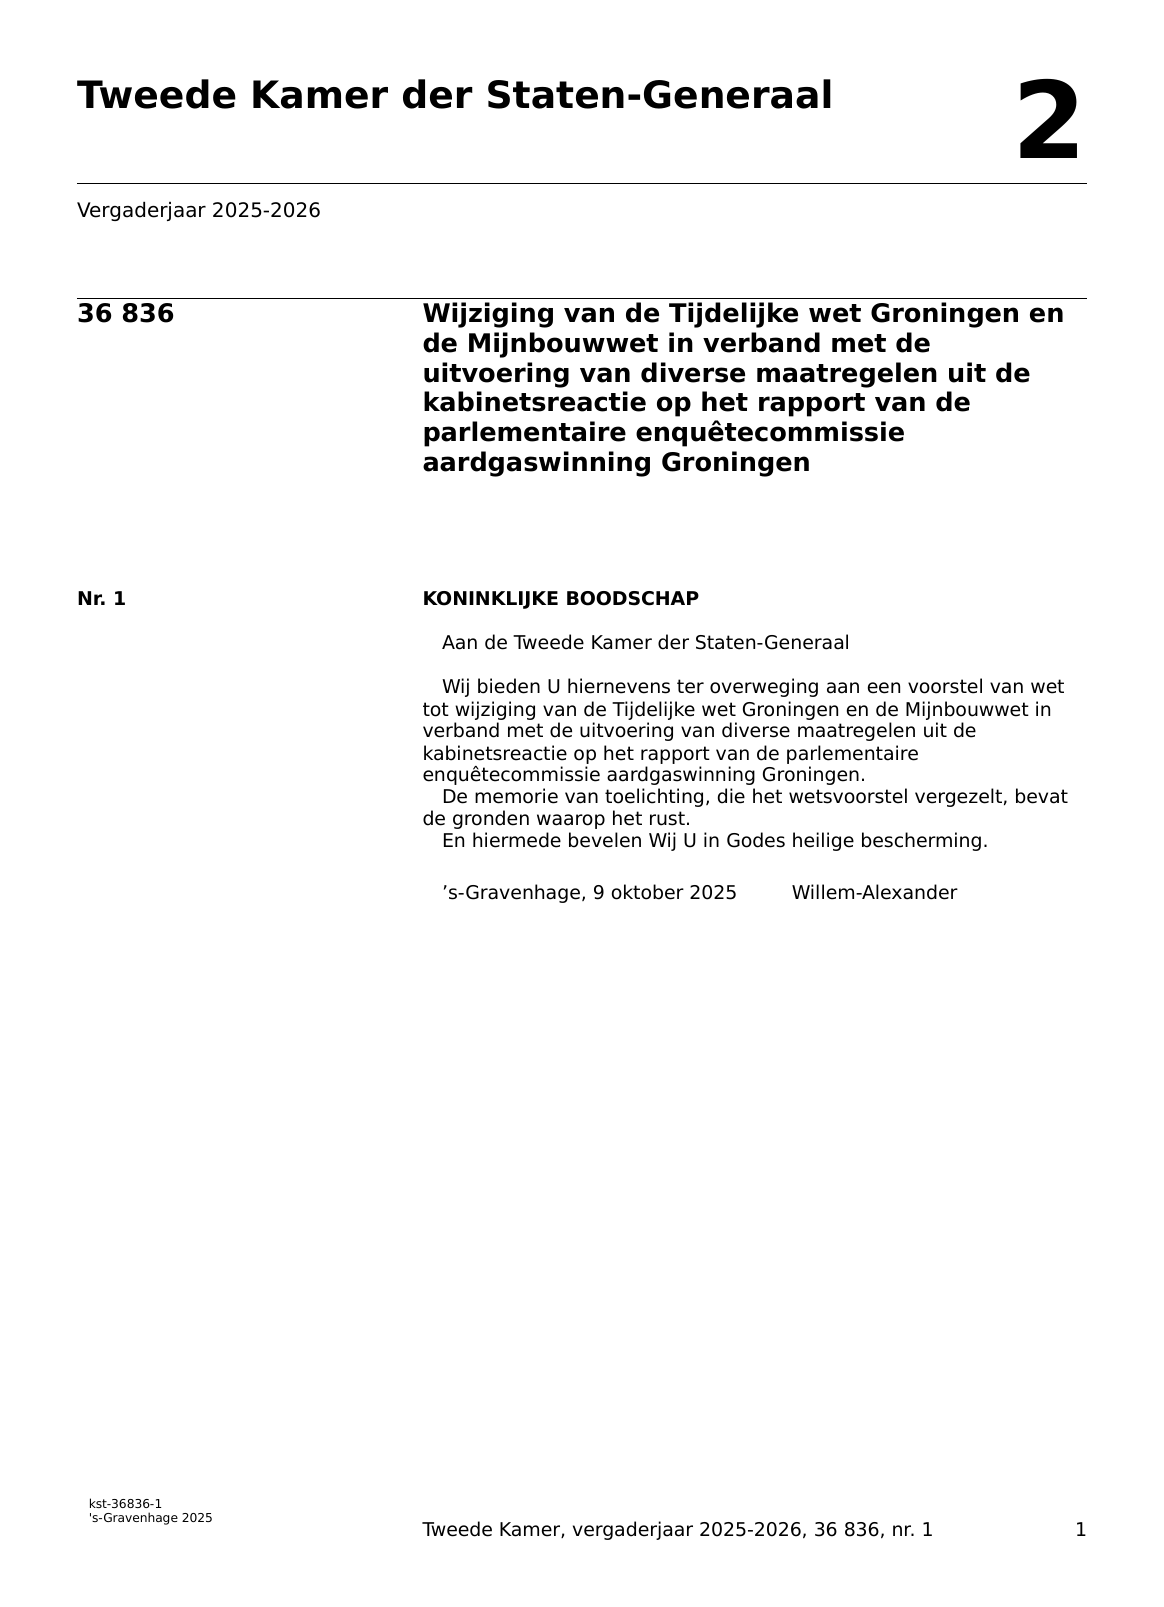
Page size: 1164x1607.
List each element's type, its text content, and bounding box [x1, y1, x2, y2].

subtitle Nr. 1 KONINKLIJKE BOODSCHAP [77, 588, 1087, 610]
table_cell Vergaderjaar 2025-2026 [77, 184, 1087, 298]
table_header 2 [886, 59, 1087, 183]
subtitle 36 836 Wijziging van de Tijdelijke wet Groningen en de Mijnbouwwet in verband met de uitvoering van diverse maatregelen uit de kabinetsreactie op het rapport van de parlementaire enquêtecommissie aardgaswinning Groningen [77, 299, 1087, 477]
text Wij bieden U hiernevens ter overweging aan een voorstel van wet tot wijziging van de Tijdelijke wet Groningen en de Mijnbouwwet in verband met de uitvoering van diverse maatregelen uit de kabinetsreactie op het rapport van de parlementaire enquêtecommissie aardgaswinning Groningen. [422, 676, 1087, 786]
text 's-Gravenhage 2025 [88, 1511, 323, 1525]
text kst-36836-1 [88, 1497, 323, 1511]
text De memorie van toelichting, die het wetsvoorstel vergezelt, bevat de gronden waarop het rust. [422, 786, 1087, 830]
text Aan de Tweede Kamer der Staten-Generaal [422, 632, 1087, 654]
text En hiermede bevelen Wij U in Godes heilige bescherming. [422, 830, 1087, 852]
table_header Tweede Kamer der Staten-Generaal [77, 59, 886, 183]
text ’s-Gravenhage, 9 oktober 2025 Willem-Alexander [422, 882, 1087, 904]
